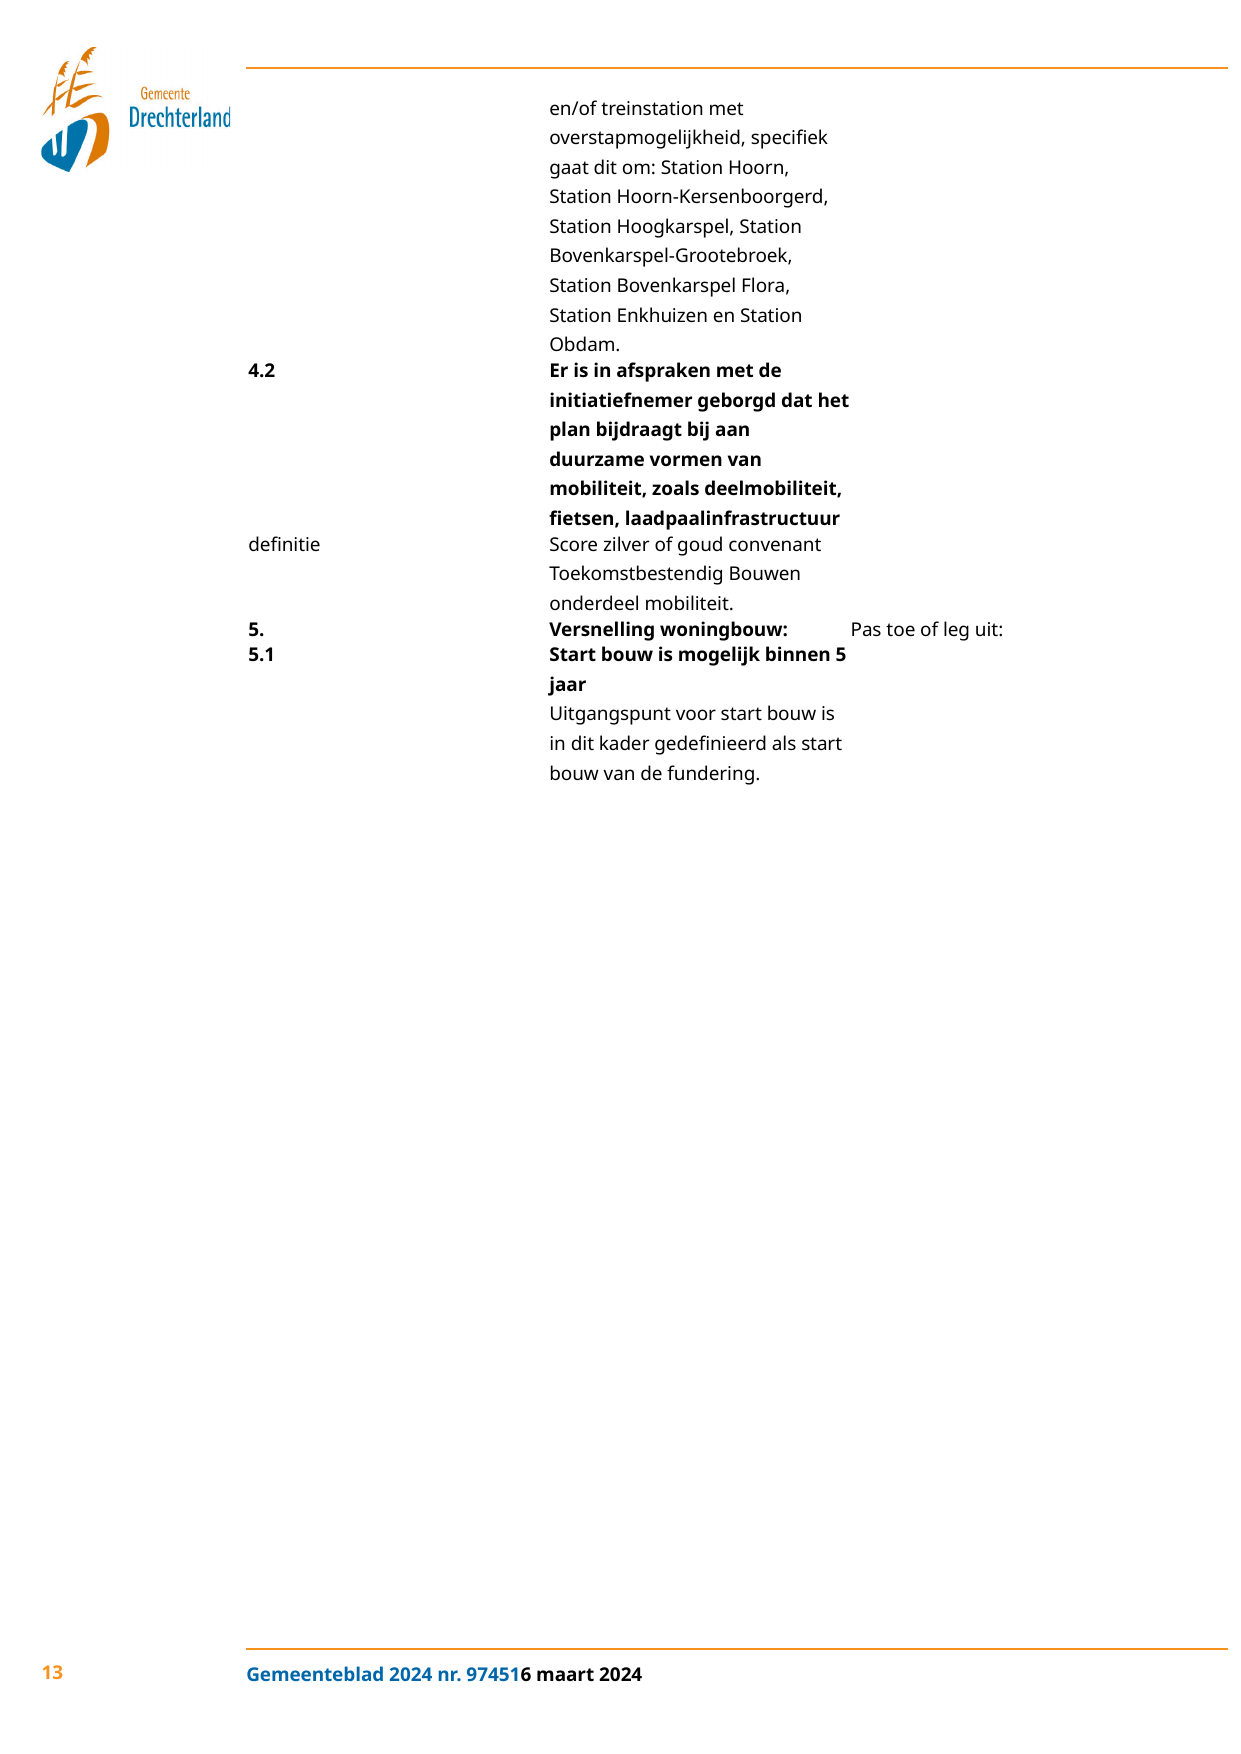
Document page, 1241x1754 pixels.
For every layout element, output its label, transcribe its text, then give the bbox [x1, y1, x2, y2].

table_cell [850, 641, 1152, 786]
table_cell Pas toe of leg uit: [850, 616, 1152, 641]
table_cell Er is in afspraken met de initiatiefnemer geborgd dat het plan bijdraagt bij aan duurzame vormen van mobiliteit, zoals deelmobiliteit, fietsen, laadpaalinfrastructuur [549, 357, 850, 531]
table_cell 4.2 [248, 357, 549, 531]
table_cell definitie [248, 531, 549, 616]
table_cell [248, 95, 549, 357]
picture [226, 115, 231, 124]
picture [41, 47, 231, 172]
table_cell Score zilver of goud convenant Toekomstbestendig Bouwen onderdeel mobiliteit. [549, 531, 850, 616]
table_cell Versnelling woningbouw: [549, 616, 850, 641]
table_cell en/of treinstation met overstapmogelijkheid, specifiek gaat dit om: Station Hoorn, Station Hoorn-Kersenboorgerd, Station Hoogkarspel, Station Bovenkarspel-Grootebroek, Station Bovenkarspel Flora, Station Enkhuizen en Station Obdam. [549, 95, 850, 357]
table_cell [850, 357, 1152, 616]
picture [41, 158, 64, 172]
table_cell 5. [248, 616, 549, 641]
table_cell [850, 95, 1152, 357]
table_cell Start bouw is mogelijk binnen 5 jaar Uitgangspunt voor start bouw is in dit kader gedefinieerd als start bouw van de fundering. [549, 641, 850, 786]
table_cell 5.1 [248, 641, 549, 786]
